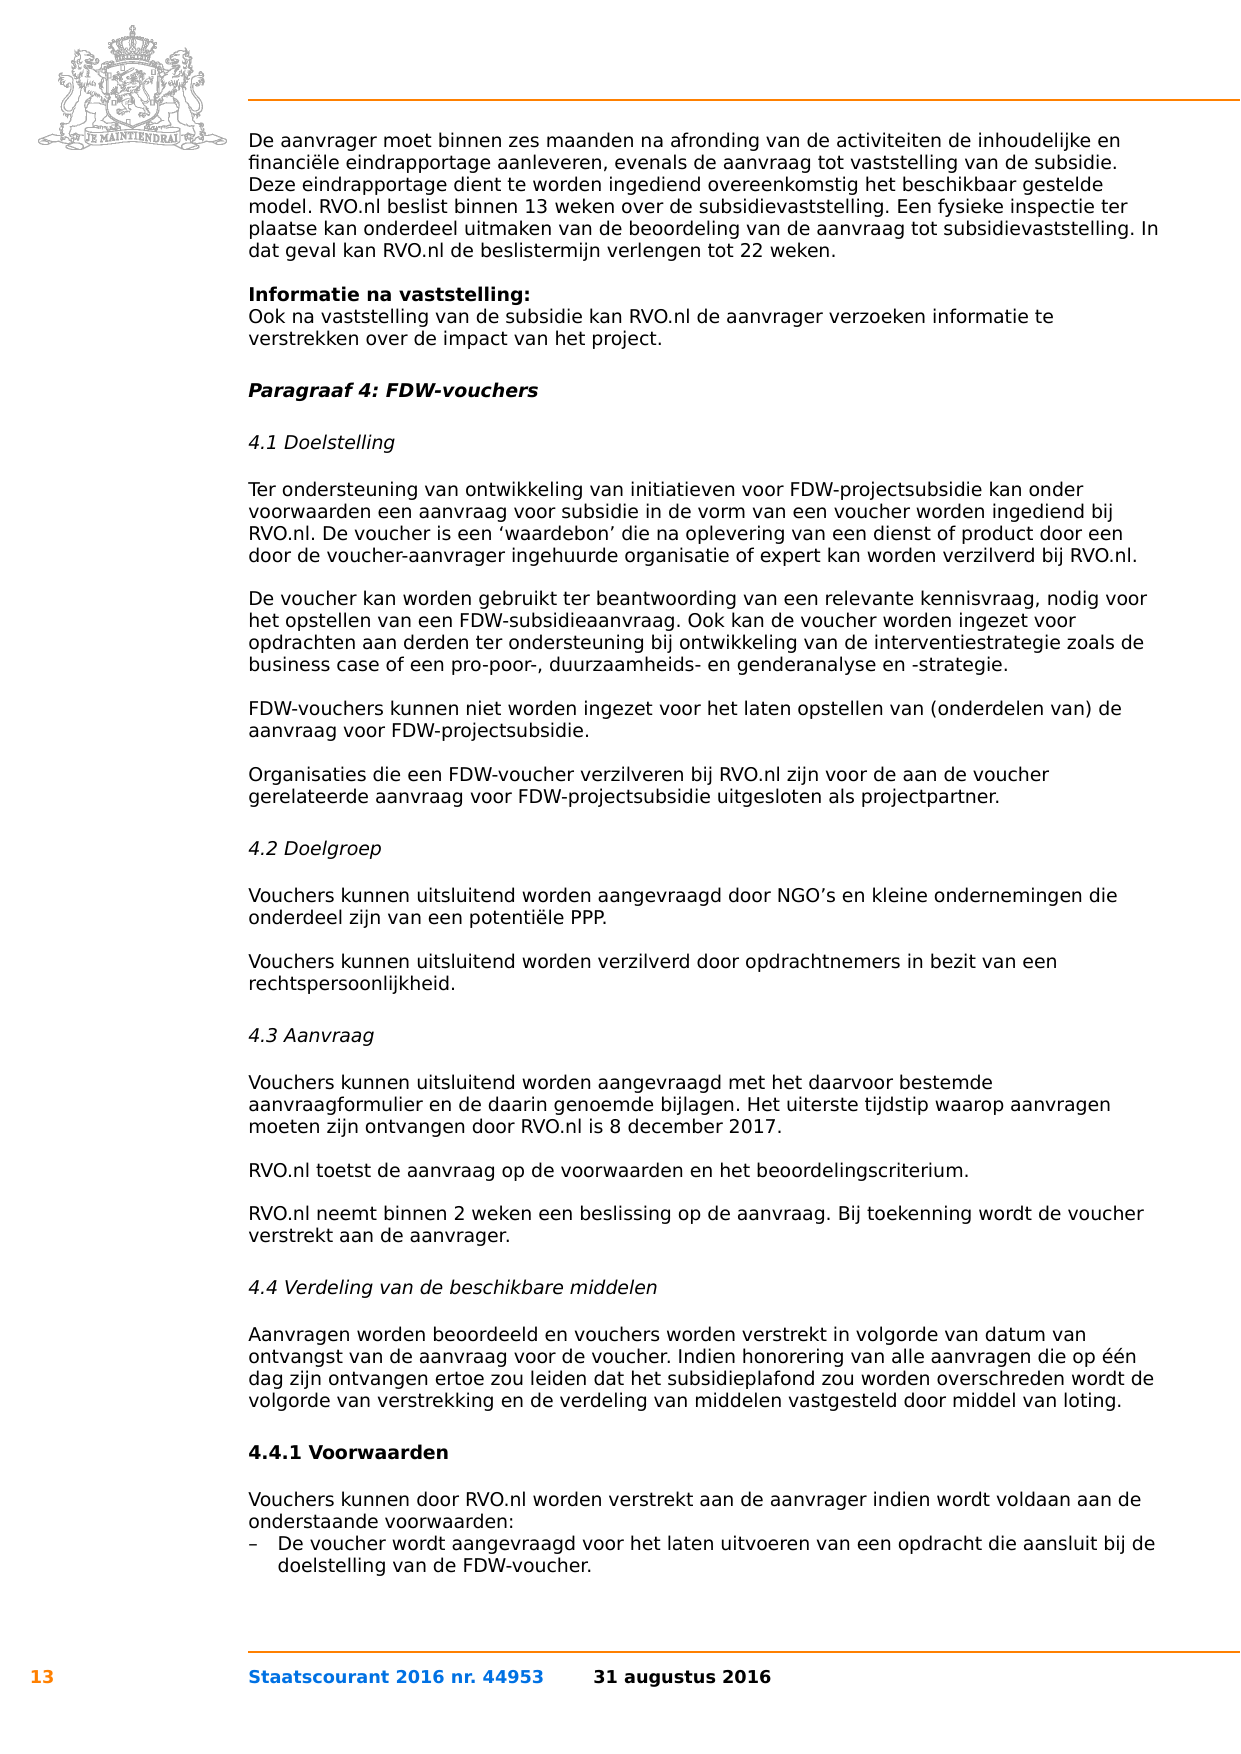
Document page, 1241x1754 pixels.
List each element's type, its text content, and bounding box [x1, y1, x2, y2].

text Vouchers kunnen uitsluitend worden verzilverd door opdrachtnemers in bezit van een rechtspersoonlijkheid. [248, 951, 1163, 995]
text De aanvrager moet binnen zes maanden na afronding van de activiteiten de inhoudelijke en financiële eindrapportage aanleveren, evenals de aanvraag tot vaststelling van de subsidie. Deze eindrapportage dient te worden ingediend overeenkomstig het beschikbaar gestelde model. RVO.nl beslist binnen 13 weken over de subsidievaststelling. Een fysieke inspectie ter plaatse kan onderdeel uitmaken van de beoordeling van de aanvraag tot subsidievaststelling. In dat geval kan RVO.nl de beslistermijn verlengen tot 22 weken. [248, 130, 1163, 262]
text RVO.nl neemt binnen 2 weken een beslissing op de aanvraag. Bij toekenning wordt de voucher verstrekt aan de aanvrager. [248, 1203, 1163, 1247]
text De voucher kan worden gebruikt ter beantwoording van een relevante kennisvraag, nodig voor het opstellen van een FDW-subsidieaanvraag. Ook kan de voucher worden ingezet voor opdrachten aan derden ter ondersteuning bij ontwikkeling van de interventiestrategie zoals de business case of een pro-poor-, duurzaamheids- en genderanalyse en -strategie. [248, 588, 1163, 676]
subtitle Paragraaf 4: FDW-vouchers [248, 379, 1163, 402]
picture [38, 25, 227, 150]
text RVO.nl toetst de aanvraag op de voorwaarden en het beoordelingscriterium. [248, 1159, 1163, 1181]
text FDW-vouchers kunnen niet worden ingezet voor het laten opstellen van (onderdelen van) de aanvraag voor FDW-projectsubsidie. [248, 698, 1163, 742]
text Vouchers kunnen door RVO.nl worden verstrekt aan de aanvrager indien wordt voldaan aan de onderstaande voorwaarden: [248, 1489, 1163, 1533]
subtitle 4.4 Verdeling van de beschikbare middelen [248, 1277, 1163, 1299]
text Vouchers kunnen uitsluitend worden aangevraagd met het daarvoor bestemde aanvraagformulier en de daarin genoemde bijlagen. Het uiterste tijdstip waarop aanvragen moeten zijn ontvangen door RVO.nl is 8 december 2017. [248, 1072, 1163, 1138]
subtitle 4.1 Doelstelling [248, 432, 1163, 453]
subtitle 4.3 Aanvraag [248, 1025, 1163, 1047]
text Vouchers kunnen uitsluitend worden aangevraagd door NGO’s en kleine ondernemingen die onderdeel zijn van een potentiële PPP. [248, 885, 1163, 929]
text Informatie na vaststelling: [248, 284, 1163, 306]
text Aanvragen worden beoordeeld en vouchers worden verstrekt in volgorde van datum van ontvangst van de aanvraag voor de voucher. Indien honorering van alle aanvragen die op één dag zijn ontvangen ertoe zou leiden dat het subsidieplafond zou worden overschreden wordt de volgorde van verstrekking en de verdeling van middelen vastgesteld door middel van loting. [248, 1324, 1163, 1412]
text Ook na vaststelling van de subsidie kan RVO.nl de aanvrager verzoeken informatie te verstrekken over de impact van het project. [248, 306, 1163, 349]
text – De voucher wordt aangevraagd voor het laten uitvoeren van een opdracht die aansluit bij de doelstelling van de FDW-voucher. [248, 1533, 1163, 1577]
subtitle 4.2 Doelgroep [248, 838, 1163, 860]
text Organisaties die een FDW-voucher verzilveren bij RVO.nl zijn voor de aan de voucher gerelateerde aanvraag voor FDW-projectsubsidie uitgesloten als projectpartner. [248, 764, 1163, 808]
text Ter ondersteuning van ontwikkeling van initiatieven voor FDW-projectsubsidie kan onder voorwaarden een aanvraag voor subsidie in de vorm van een voucher worden ingediend bij RVO.nl. De voucher is een ‘waardebon’ die na oplevering van een dienst of product door een door de voucher-aanvrager ingehuurde organisatie of expert kan worden verzilverd bij RVO.nl. [248, 478, 1163, 566]
subtitle 4.4.1 Voorwaarden [248, 1442, 1163, 1464]
